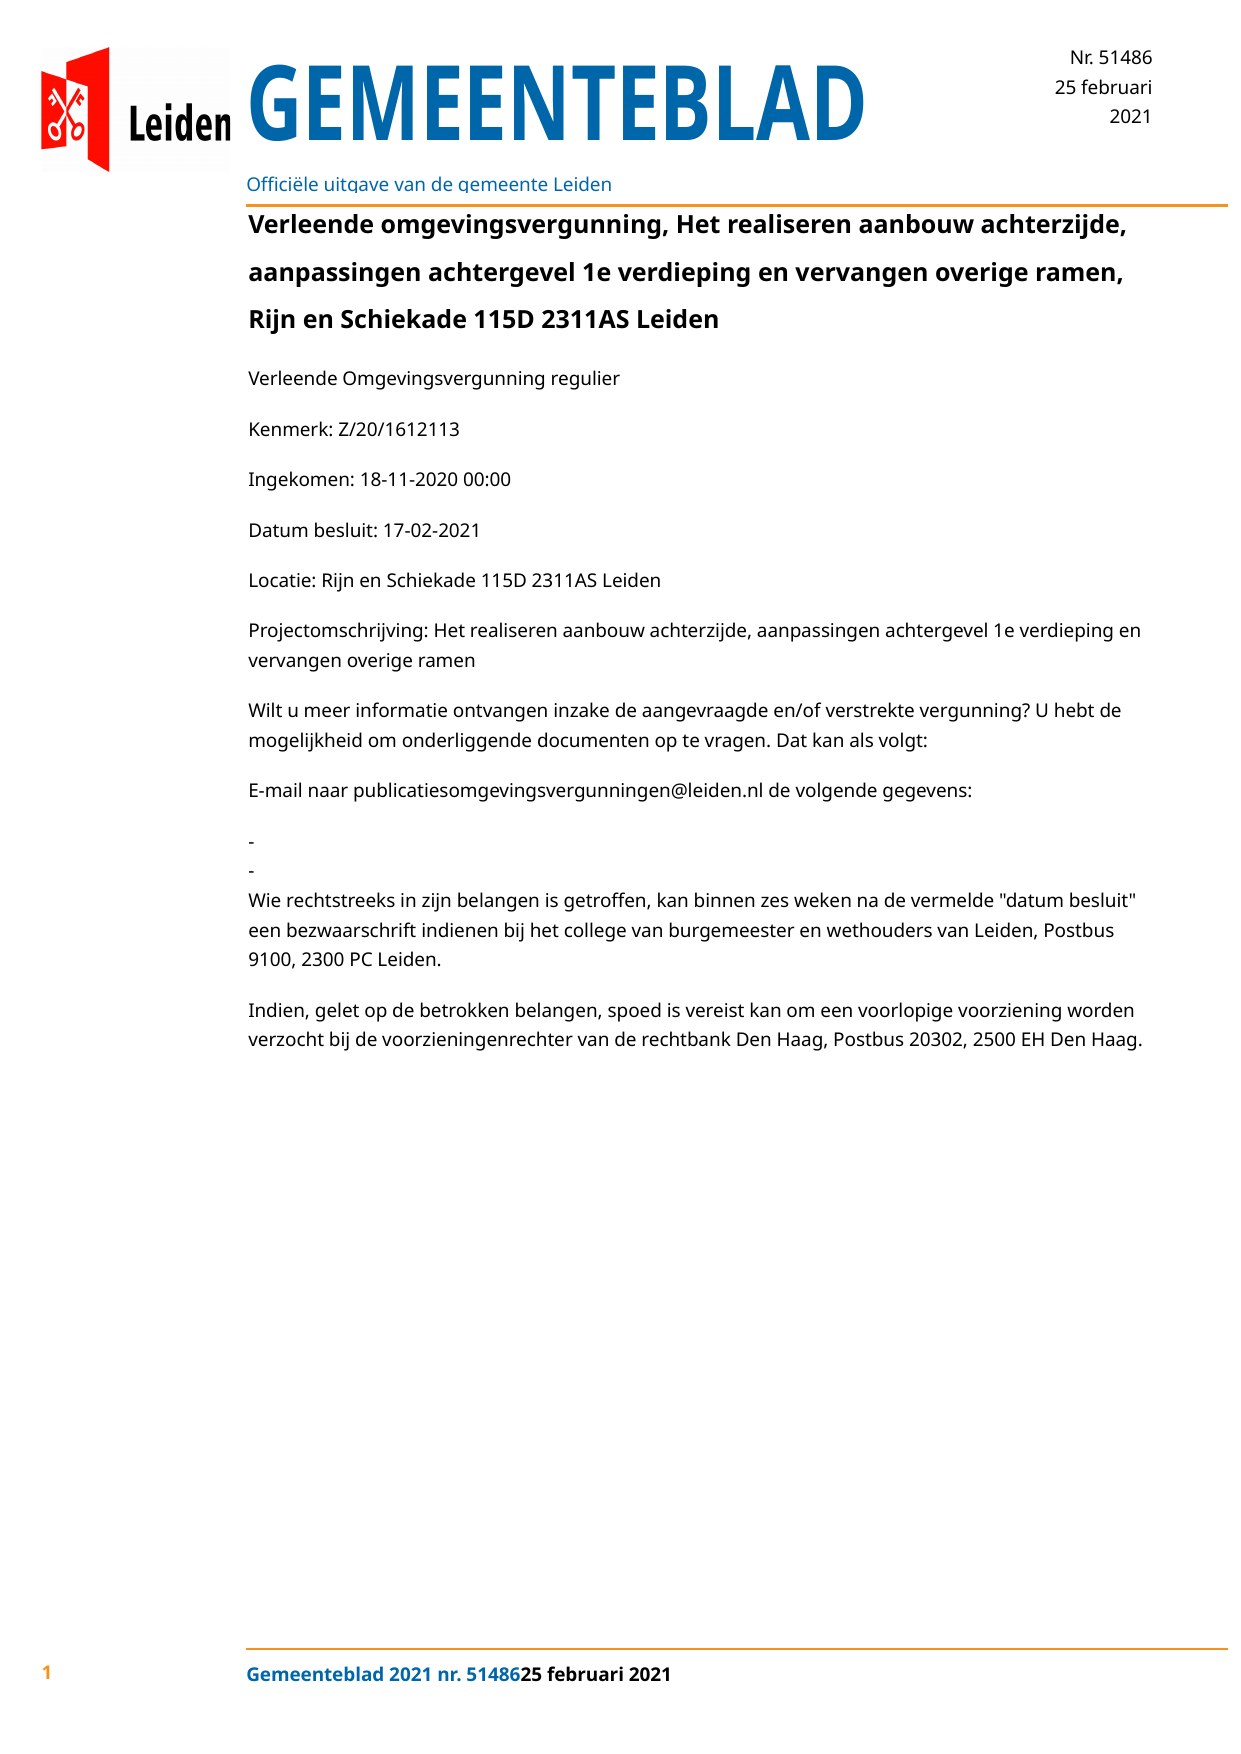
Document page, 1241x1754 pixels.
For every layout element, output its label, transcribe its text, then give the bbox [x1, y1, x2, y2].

text Ingekomen: 18-11-2020 00:00 [248, 466, 1152, 492]
text Projectomschrijving: Het realiseren aanbouw achterzijde, aanpassingen achtergevel 1e verdieping en vervangen overige ramen [248, 618, 1152, 673]
text Verleende Omgevingsvergunning regulier [248, 366, 1152, 391]
text Datum besluit: 17-02-2021 [248, 517, 1152, 542]
text Wie rechtstreeks in zijn belangen is getroffen, kan binnen zes weken na de vermelde "datum besluit" een bezwaarschrift indienen bij het college van burgemeester en wethouders van Leiden, Postbus 9100, 2300 PC Leiden. [248, 887, 1152, 972]
picture [41, 47, 231, 172]
text Kenmerk: Z/20/1612113 [248, 416, 1152, 442]
text E-mail naar publicatiesomgevingsvergunningen@leiden.nl de volgende gegevens: [248, 778, 1152, 803]
text Locatie: Rijn en Schiekade 115D 2311AS Leiden [248, 567, 1152, 593]
text Indien, gelet op de betrokken belangen, spoed is vereist kan om een voorlopige voorziening worden verzocht bij de voorzieningenrechter van de rechtbank Den Haag, Postbus 20302, 2500 EH Den Haag. [248, 997, 1152, 1052]
text Verleende omgevingsvergunning, Het realiseren aanbouw achterzijde, aanpassingen achtergevel 1e verdieping en vervangen overige ramen, Rijn en Schiekade 115D 2311AS Leiden [248, 207, 1152, 336]
text Wilt u meer informatie ontvangen inzake de aangevraagde en/of verstrekte vergunning? U hebt de mogelijkheid om onderliggende documenten op te vragen. Dat kan als volgt: [248, 698, 1152, 753]
